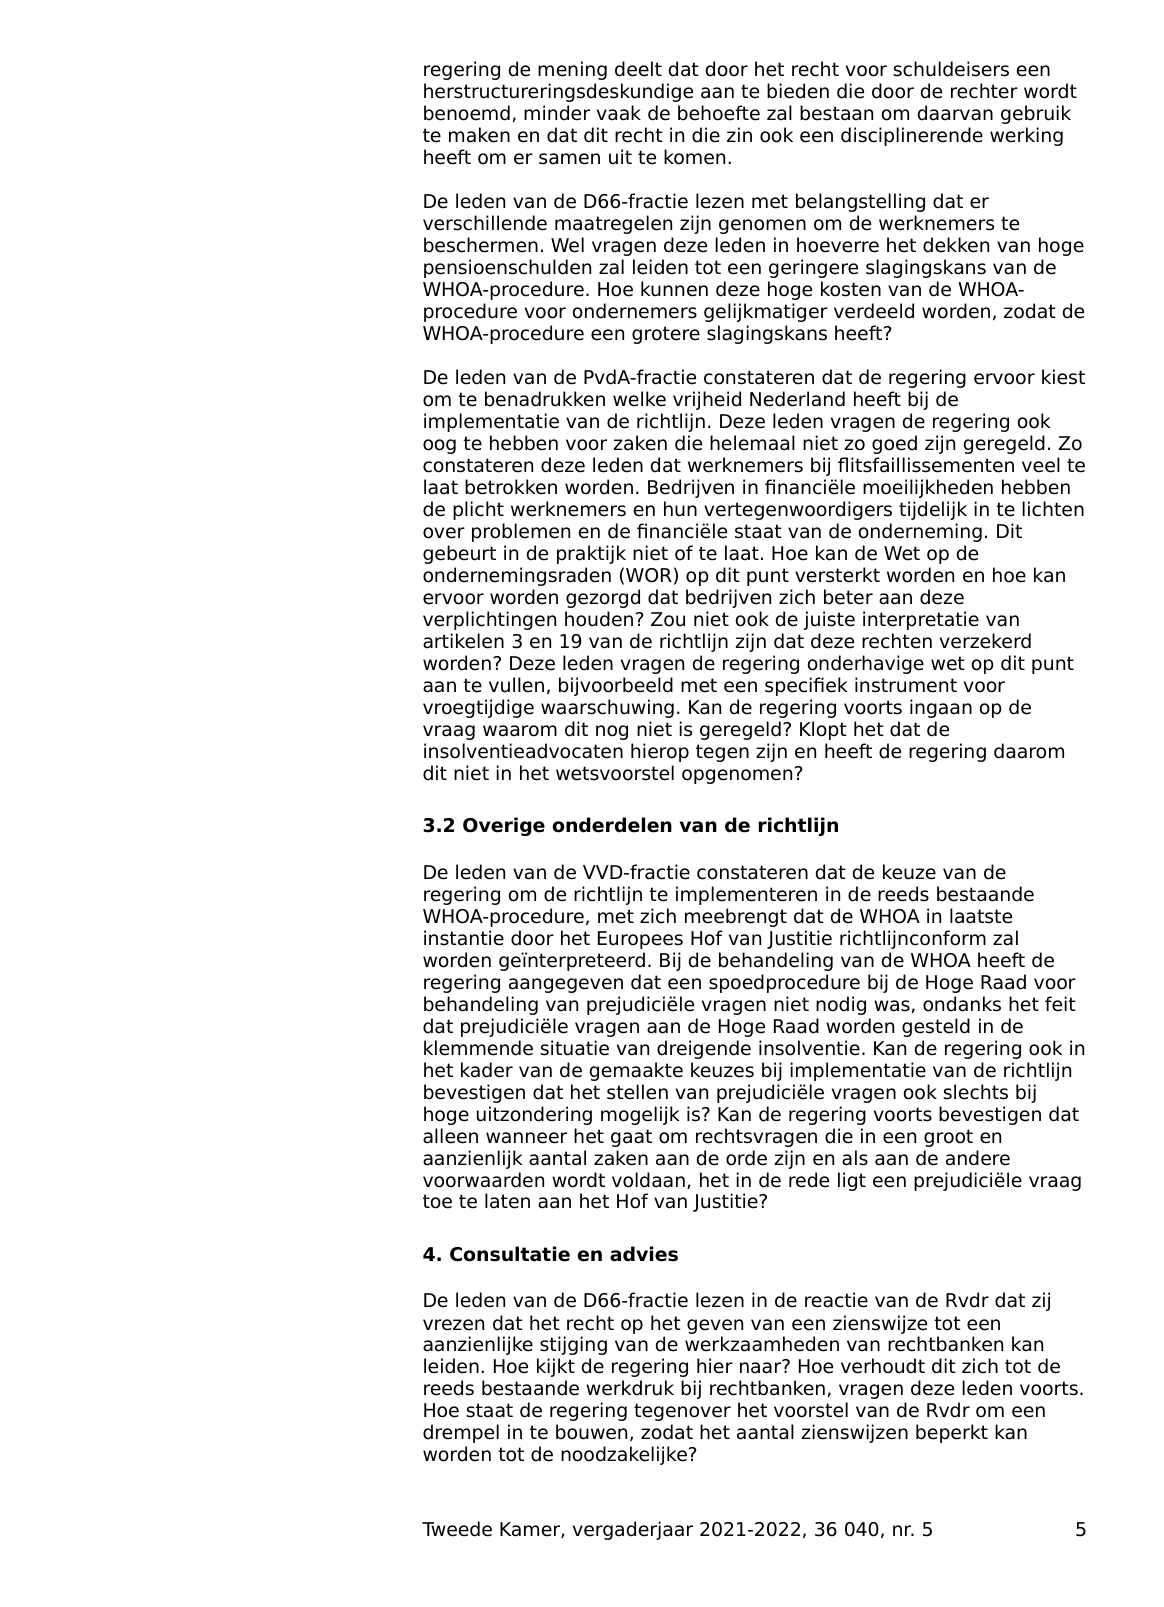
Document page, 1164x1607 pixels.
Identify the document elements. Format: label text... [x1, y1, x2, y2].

text De leden van de PvdA-fractie constateren dat de regering ervoor kiest om te benadrukken welke vrijheid Nederland heeft bij de implementatie van de richtlijn. Deze leden vragen de regering ook oog te hebben voor zaken die helemaal niet zo goed zijn geregeld. Zo constateren deze leden dat werknemers bij flitsfaillissementen veel te laat betrokken worden. Bedrijven in financiële moeilijkheden hebben de plicht werknemers en hun vertegenwoordigers tijdelijk in te lichten over problemen en de financiële staat van de onderneming. Dit gebeurt in de praktijk niet of te laat. Hoe kan de Wet op de ondernemingsraden (WOR) op dit punt versterkt worden en hoe kan ervoor worden gezorgd dat bedrijven zich beter aan deze verplichtingen houden? Zou niet ook de juiste interpretatie van artikelen 3 en 19 van de richtlijn zijn dat deze rechten verzekerd worden? Deze leden vragen de regering onderhavige wet op dit punt aan te vullen, bijvoorbeeld met een specifiek instrument voor vroegtijdige waarschuwing. Kan de regering voorts ingaan op de vraag waarom dit nog niet is geregeld? Klopt het dat de insolventieadvocaten hierop tegen zijn en heeft de regering daarom dit niet in het wetsvoorstel opgenomen? [422, 367, 1087, 785]
text regering de mening deelt dat door het recht voor schuldeisers een herstructureringsdeskundige aan te bieden die door de rechter wordt benoemd, minder vaak de behoefte zal bestaan om daarvan gebruik te maken en dat dit recht in die zin ook een disciplinerende werking heeft om er samen uit te komen. [422, 59, 1087, 169]
text De leden van de VVD-fractie constateren dat de keuze van de regering om de richtlijn te implementeren in de reeds bestaande WHOA-procedure, met zich meebrengt dat de WHOA in laatste instantie door het Europees Hof van Justitie richtlijnconform zal worden geïnterpreteerd. Bij de behandeling van de WHOA heeft de regering aangegeven dat een spoedprocedure bij de Hoge Raad voor behandeling van prejudiciële vragen niet nodig was, ondanks het feit dat prejudiciële vragen aan de Hoge Raad worden gesteld in de klemmende situatie van dreigende insolventie. Kan de regering ook in het kader van de gemaakte keuzes bij implementatie van de richtlijn bevestigen dat het stellen van prejudiciële vragen ook slechts bij hoge uitzondering mogelijk is? Kan de regering voorts bevestigen dat alleen wanneer het gaat om rechtsvragen die in een groot en aanzienlijk aantal zaken aan de orde zijn en als aan de andere voorwaarden wordt voldaan, het in de rede ligt een prejudiciële vraag toe te laten aan het Hof van Justitie? [422, 862, 1087, 1213]
text De leden van de D66-fractie lezen met belangstelling dat er verschillende maatregelen zijn genomen om de werknemers te beschermen. Wel vragen deze leden in hoeverre het dekken van hoge pensioenschulden zal leiden tot een geringere slagingskans van de WHOA-procedure. Hoe kunnen deze hoge kosten van de WHOA-procedure voor ondernemers gelijkmatiger verdeeld worden, zodat de WHOA-procedure een grotere slagingskans heeft? [422, 191, 1087, 345]
subtitle 3.2 Overige onderdelen van de richtlijn [422, 815, 1087, 837]
subtitle 4. Consultatie en advies [422, 1243, 1087, 1265]
text De leden van de D66-fractie lezen in de reactie van de Rvdr dat zij vrezen dat het recht op het geven van een zienswijze tot een aanzienlijke stijging van de werkzaamheden van rechtbanken kan leiden. Hoe kijkt de regering hier naar? Hoe verhoudt dit zich tot de reeds bestaande werkdruk bij rechtbanken, vragen deze leden voorts. Hoe staat de regering tegenover het voorstel van de Rvdr om een drempel in te bouwen, zodat het aantal zienswijzen beperkt kan worden tot de noodzakelijke? [422, 1290, 1087, 1466]
